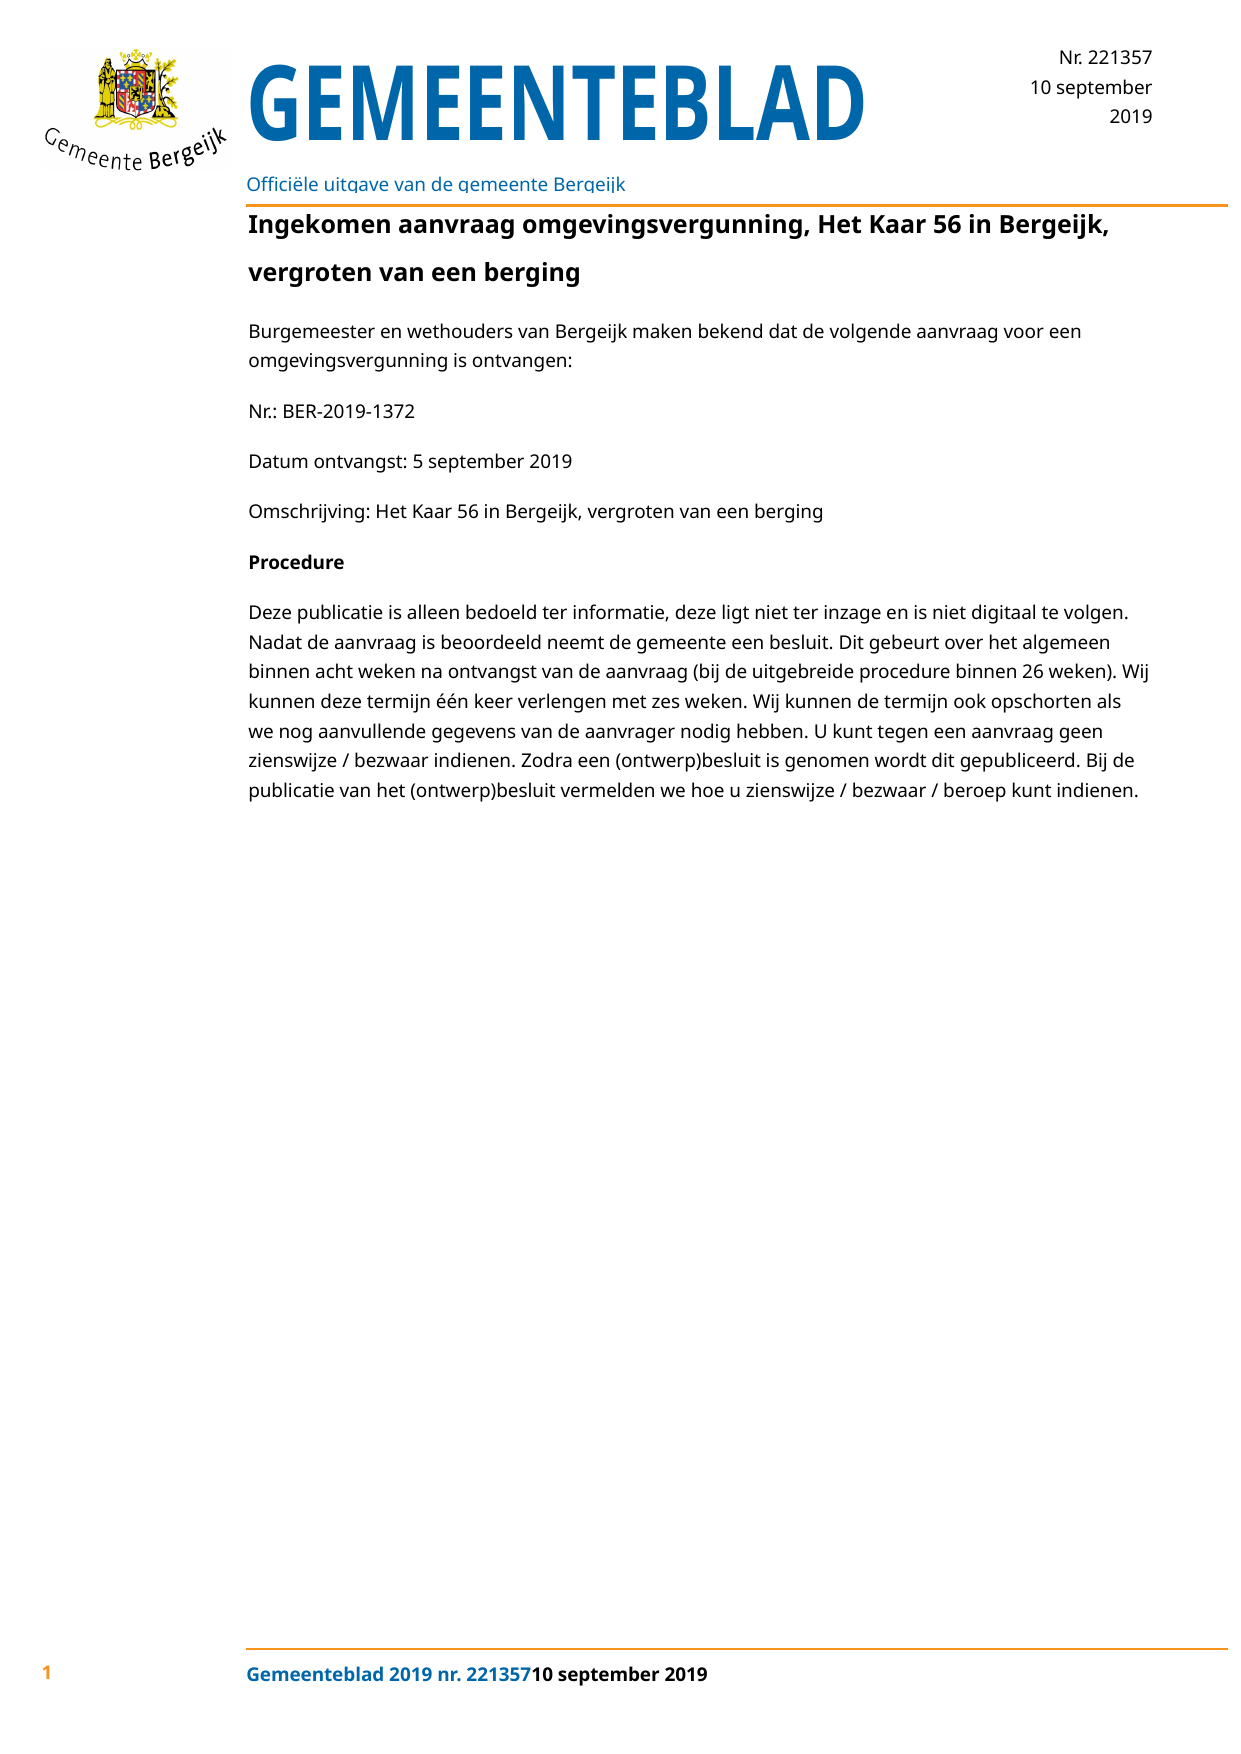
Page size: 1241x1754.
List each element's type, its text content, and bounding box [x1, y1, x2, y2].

text Datum ontvangst: 5 september 2019 [248, 448, 1152, 474]
text Procedure [248, 549, 1152, 575]
text Nr.: BER-2019-1372 [248, 398, 1152, 424]
picture [41, 47, 231, 172]
text Omschrijving: Het Kaar 56 in Bergeijk, vergroten van een berging [248, 499, 1152, 524]
text Deze publicatie is alleen bedoeld ter informatie, deze ligt niet ter inzage en is niet digitaal te volgen. Nadat de aanvraag is beoordeeld neemt de gemeente een besluit. Dit gebeurt over het algemeen binnen acht weken na ontvangst van de aanvraag (bij de uitgebreide procedure binnen 26 weken). Wij kunnen deze termijn één keer verlengen met zes weken. Wij kunnen de termijn ook opschorten als we nog aanvullende gegevens van de aanvrager nodig hebben. U kunt tegen een aanvraag geen zienswijze / bezwaar indienen. Zodra een (ontwerp)besluit is genomen wordt dit gepubliceerd. Bij de publicatie van het (ontwerp)besluit vermelden we hoe u zienswijze / bezwaar / beroep kunt indienen. [248, 599, 1152, 803]
text Ingekomen aanvraag omgevingsvergunning, Het Kaar 56 in Bergeijk, vergroten van een berging [248, 207, 1152, 288]
text Burgemeester en wethouders van Bergeijk maken bekend dat de volgende aanvraag voor een omgevingsvergunning is ontvangen: [248, 318, 1152, 373]
